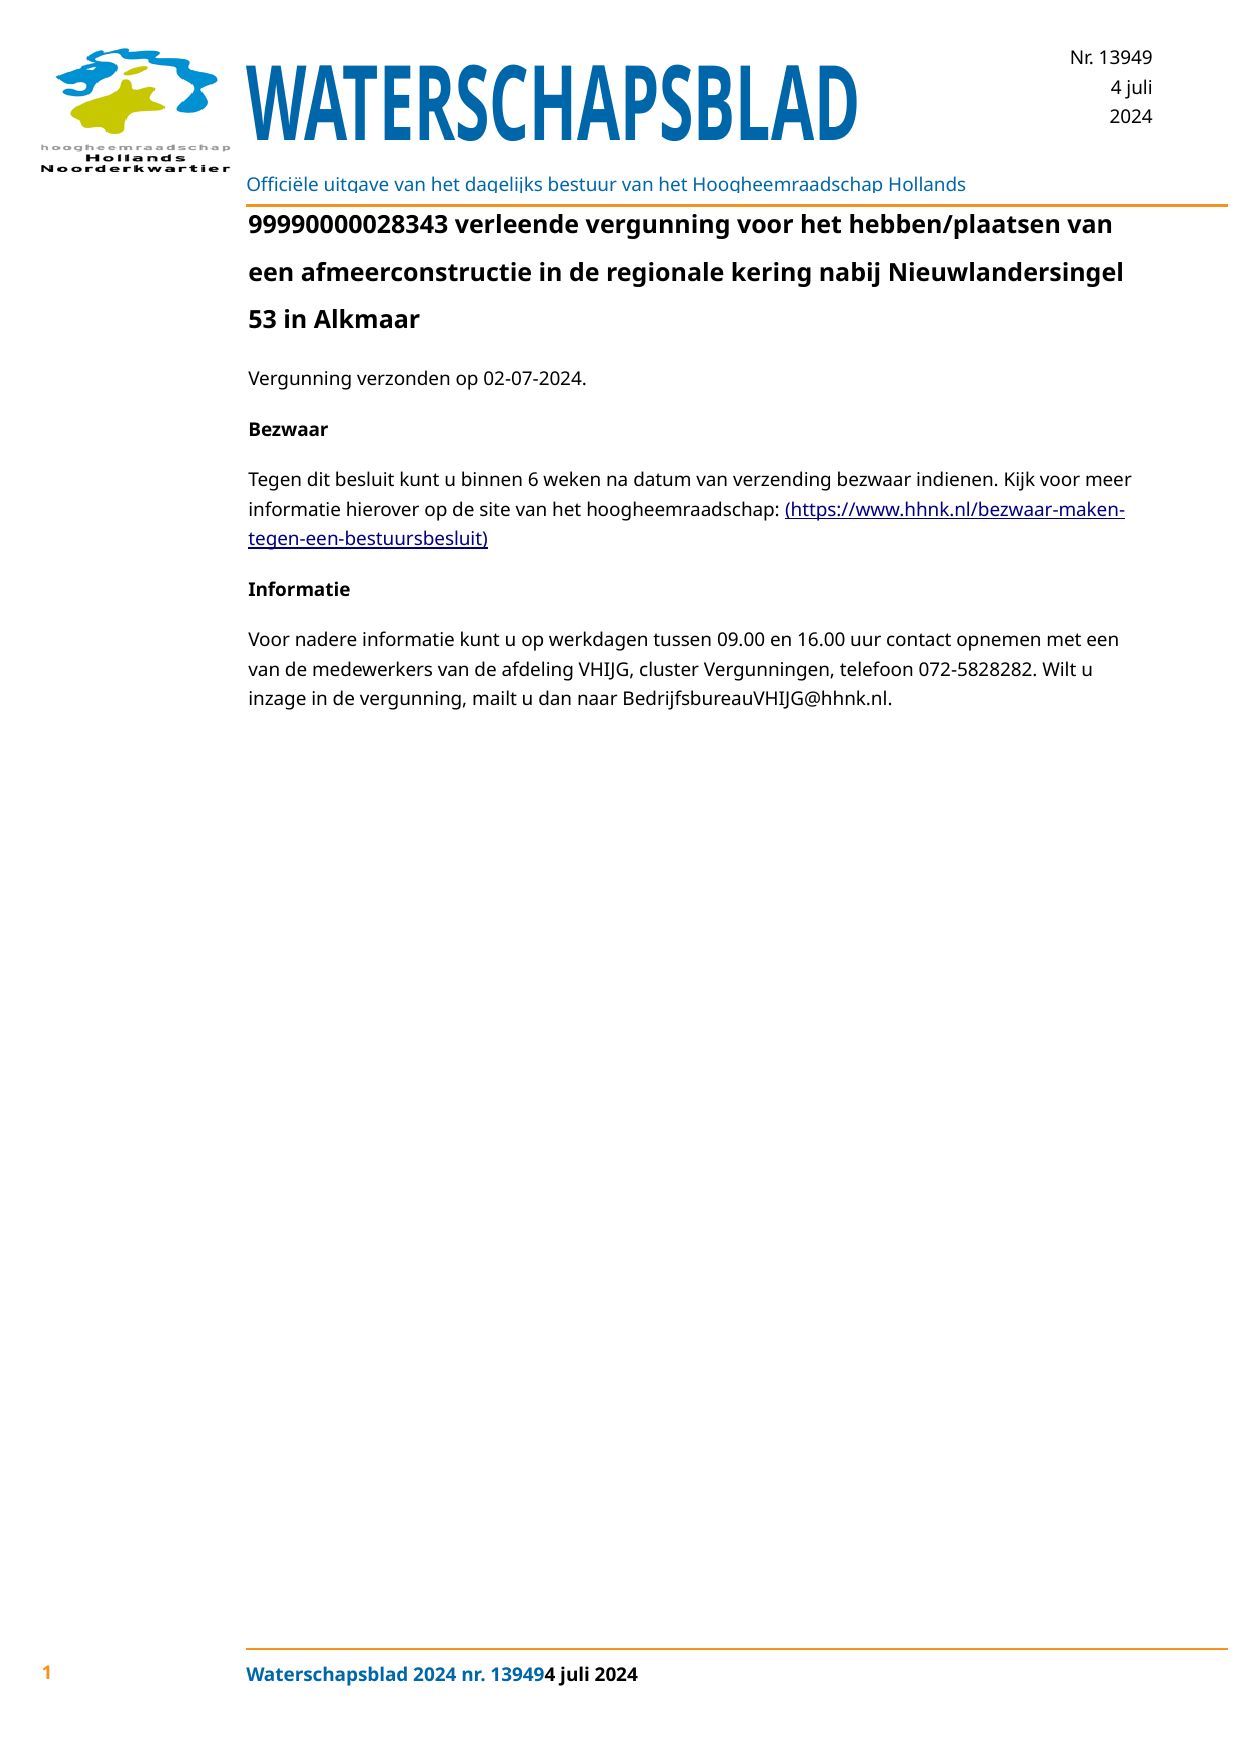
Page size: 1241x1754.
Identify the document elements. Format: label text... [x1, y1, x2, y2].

picture [41, 47, 231, 172]
text 99990000028343 verleende vergunning voor het hebben/plaatsen van een afmeerconstructie in de regionale kering nabij Nieuwlandersingel 53 in Alkmaar [248, 207, 1152, 336]
text Tegen dit besluit kunt u binnen 6 weken na datum van verzending bezwaar indienen. Kijk voor meer informatie hierover op de site van het hoogheemraadschap: (https://www.hhnk.nl/bezwaar-maken-tegen-een-bestuursbesluit) [248, 466, 1152, 551]
text Informatie [248, 576, 1152, 602]
text Voor nadere informatie kunt u op werkdagen tussen 09.00 en 16.00 uur contact opnemen met een van de medewerkers van de afdeling VHIJG, cluster Vergunningen, telefoon 072-5828282. Wilt u inzage in de vergunning, mailt u dan naar BedrijfsbureauVHIJG@hhnk.nl. [248, 626, 1152, 711]
text Bezwaar [248, 416, 1152, 442]
text Vergunning verzonden op 02-07-2024. [248, 366, 1152, 391]
